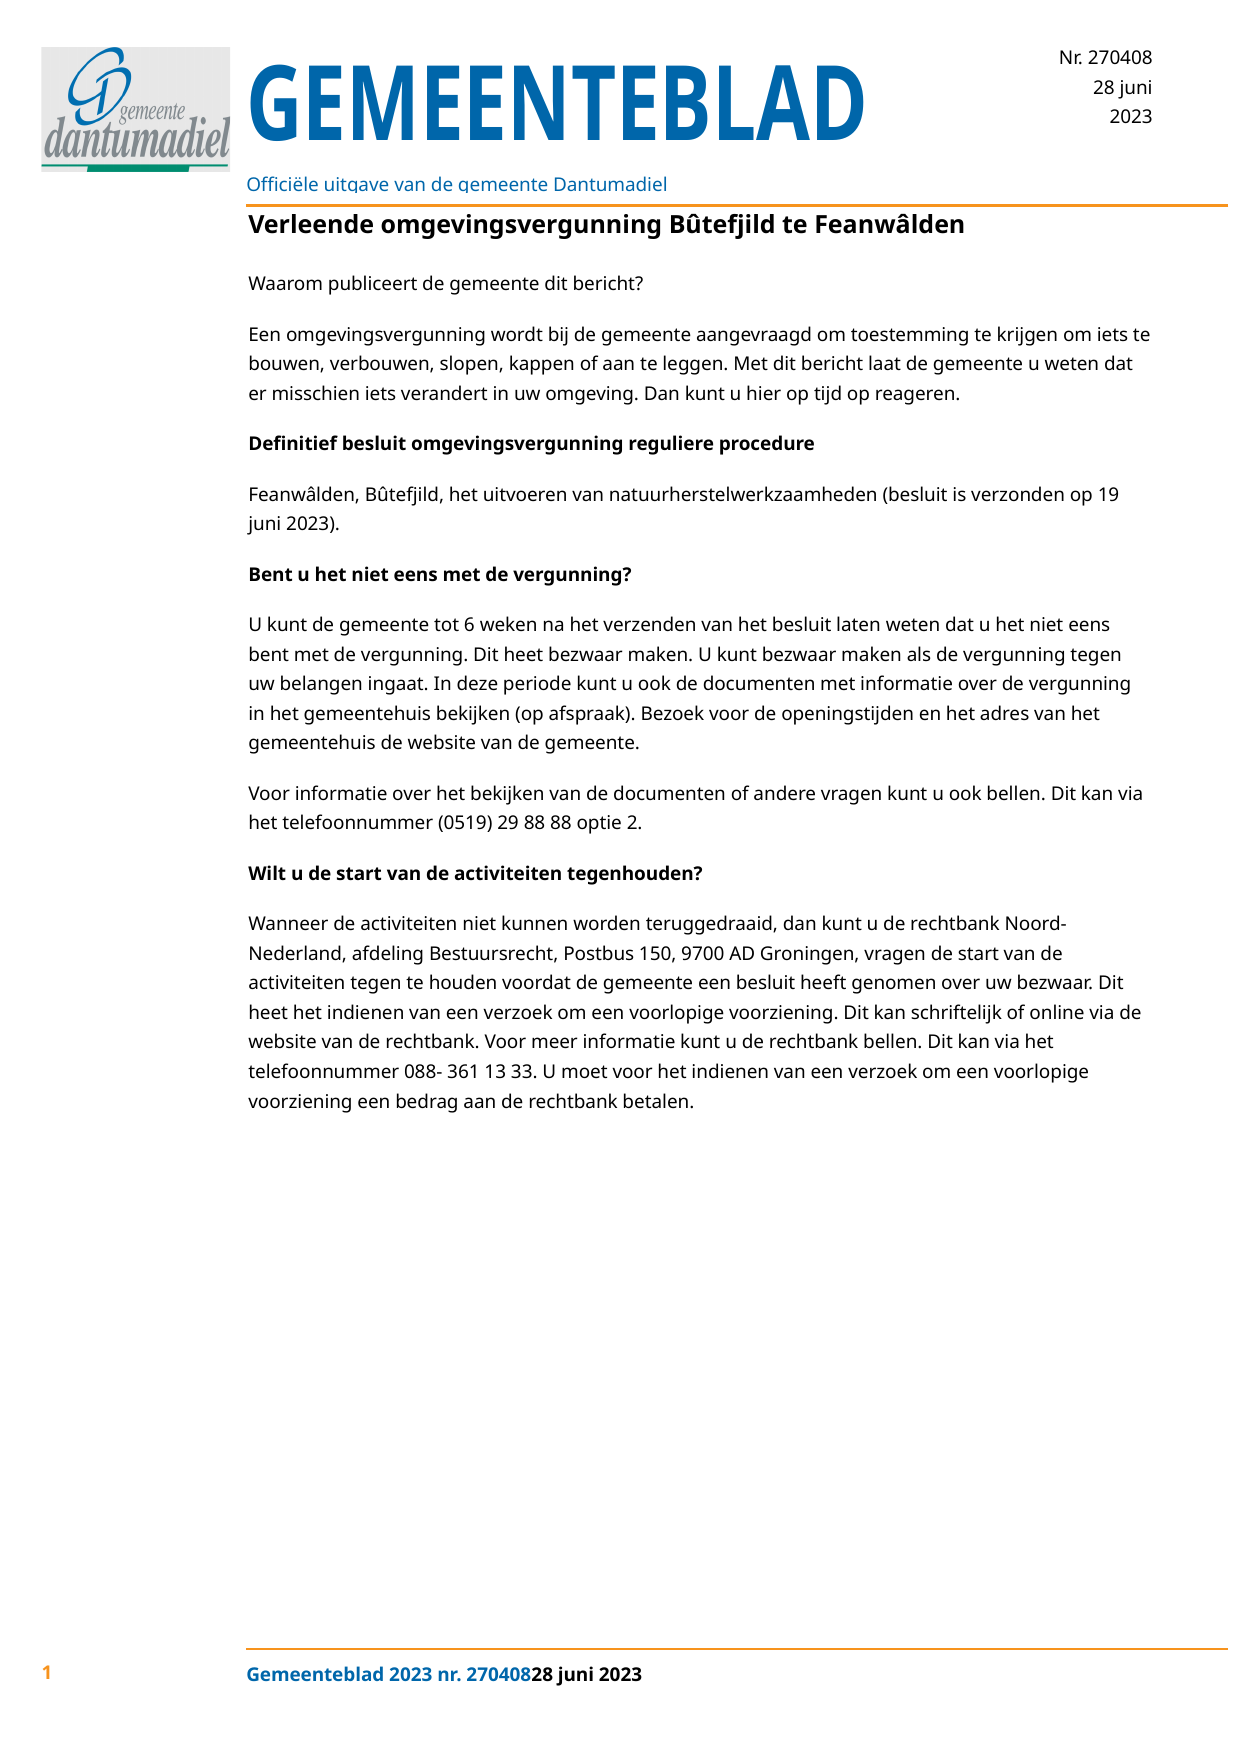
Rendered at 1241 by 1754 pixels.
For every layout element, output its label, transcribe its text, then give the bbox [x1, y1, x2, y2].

text Bent u het niet eens met de vergunning? [248, 561, 1152, 586]
text Verleende omgevingsvergunning Bûtefjild te Feanwâlden [248, 207, 1152, 241]
text Voor informatie over het bekijken van de documenten of andere vragen kunt u ook bellen. Dit kan via het telefoonnummer (0519) 29 88 88 optie 2. [248, 780, 1152, 835]
text Een omgevingsvergunning wordt bij de gemeente aangevraagd om toestemming te krijgen om iets te bouwen, verbouwen, slopen, kappen of aan te leggen. Met dit bericht laat de gemeente u weten dat er misschien iets verandert in uw omgeving. Dan kunt u hier op tijd op reageren. [248, 321, 1152, 406]
text Wanneer de activiteiten niet kunnen worden teruggedraaid, dan kunt u de rechtbank Noord-Nederland, afdeling Bestuursrecht, Postbus 150, 9700 AD Groningen, vragen de start van de activiteiten tegen te houden voordat de gemeente een besluit heeft genomen over uw bezwaar. Dit heet het indienen van een verzoek om een voorlopige voorziening. Dit kan schriftelijk of online via de website van de rechtbank. Voor meer informatie kunt u de rechtbank bellen. Dit kan via het telefoonnummer 088- 361 13 33. U moet voor het indienen van een verzoek om een voorlopige voorziening een bedrag aan de rechtbank betalen. [248, 910, 1152, 1113]
text Wilt u de start van de activiteiten tegenhouden? [248, 860, 1152, 886]
text Waarom publiceert de gemeente dit bericht? [248, 270, 1152, 296]
text Feanwâlden, Bûtefjild, het uitvoeren van natuurherstelwerkzaamheden (besluit is verzonden op 19 juni 2023). [248, 481, 1152, 536]
picture [41, 47, 231, 172]
text U kunt de gemeente tot 6 weken na het verzenden van het besluit laten weten dat u het niet eens bent met de vergunning. Dit heet bezwaar maken. U kunt bezwaar maken als de vergunning tegen uw belangen ingaat. In deze periode kunt u ook de documenten met informatie over de vergunning in het gemeentehuis bekijken (op afspraak). Bezoek voor de openingstijden en het adres van het gemeentehuis de website van de gemeente. [248, 611, 1152, 755]
text Definitief besluit omgevingsvergunning reguliere procedure [248, 430, 1152, 456]
